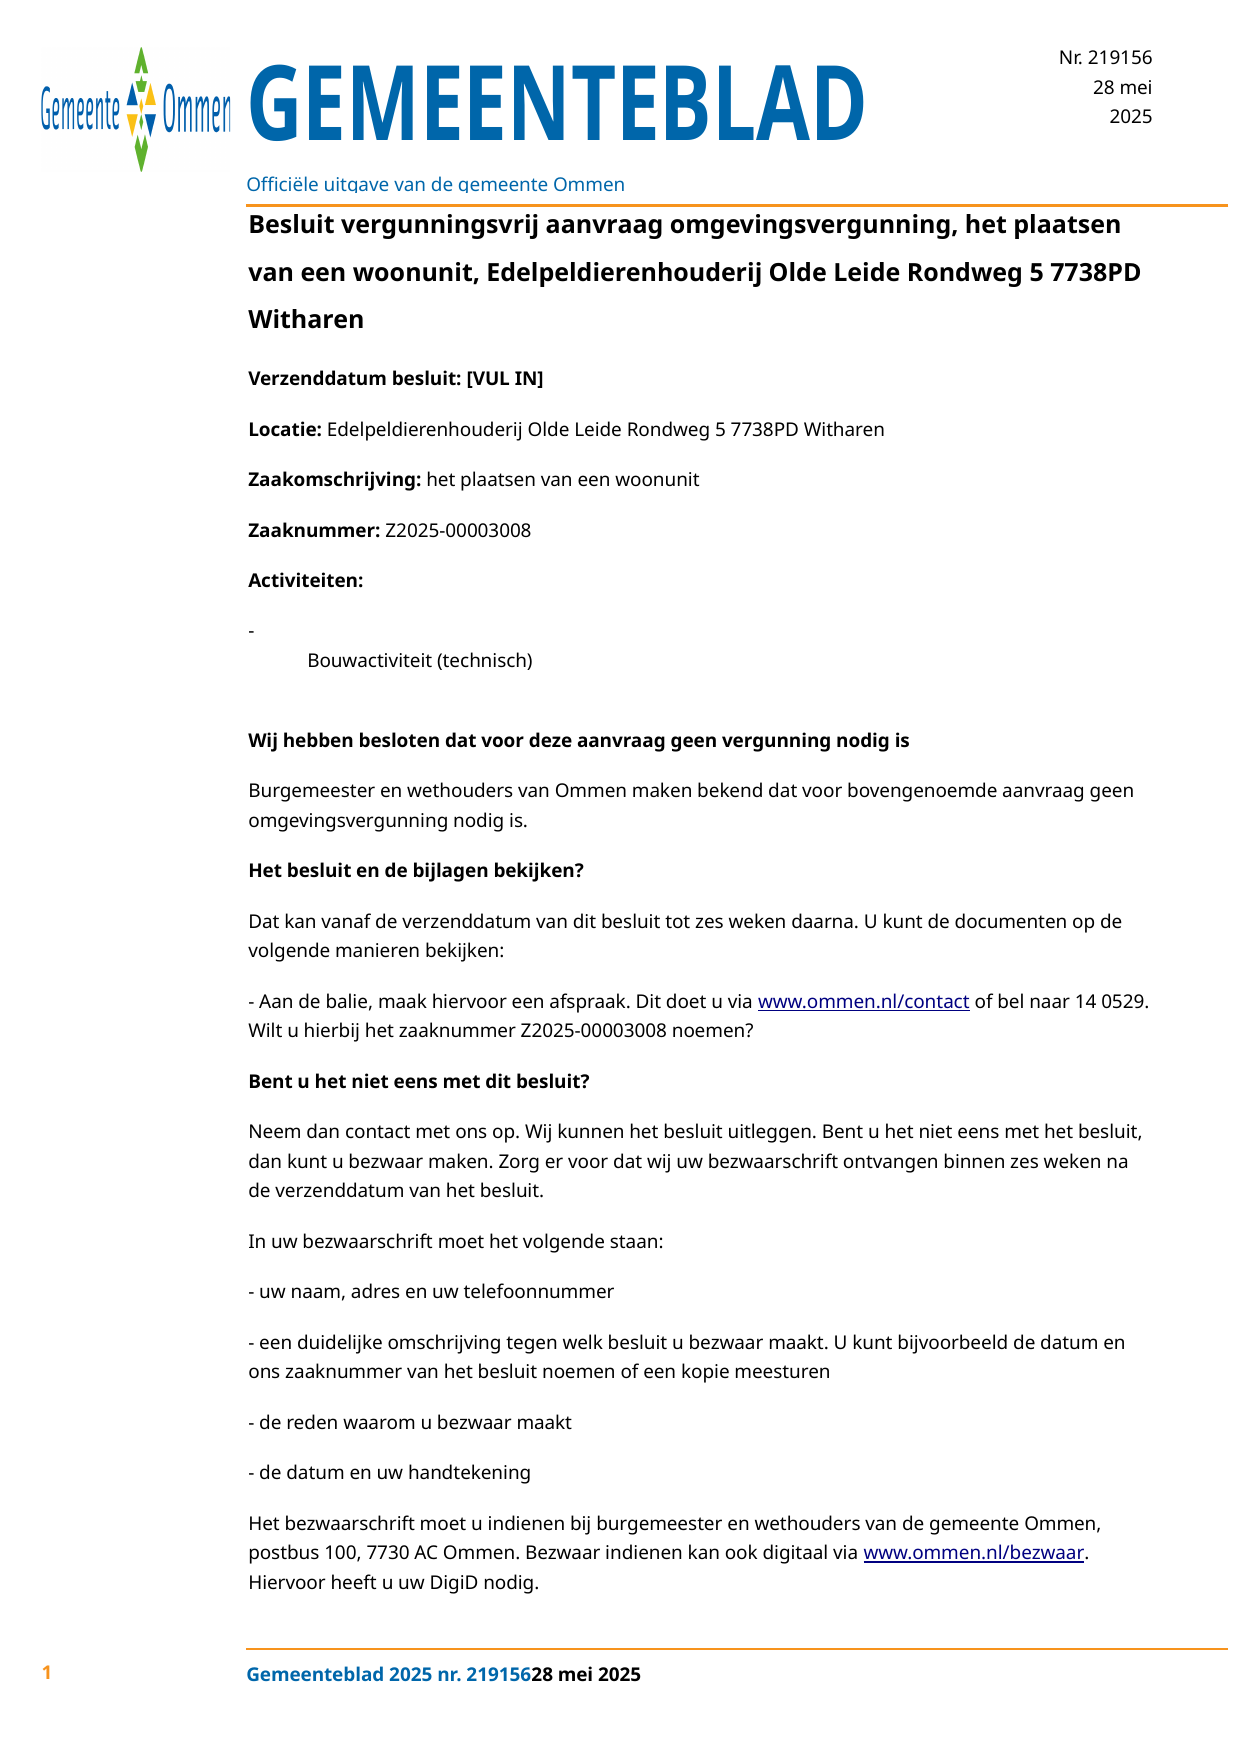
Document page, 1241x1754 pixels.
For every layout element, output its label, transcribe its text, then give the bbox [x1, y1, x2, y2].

text Burgemeester en wethouders van Ommen maken bekend dat voor bovengenoemde aanvraag geen omgevingsvergunning nodig is. [248, 778, 1152, 833]
text Bent u het niet eens met dit besluit? [248, 1068, 1152, 1094]
text Het besluit en de bijlagen bekijken? [248, 858, 1152, 883]
text - Aan de balie, maak hiervoor een afspraak. Dit doet u via www.ommen.nl/contact of bel naar 14 0529. Wilt u hierbij het zaaknummer Z2025-00003008 noemen? [248, 988, 1152, 1043]
text Het bezwaarschrift moet u indienen bij burgemeester en wethouders van de gemeente Ommen, postbus 100, 7730 AC Ommen. Bezwaar indienen kan ook digitaal via www.ommen.nl/bezwaar. Hiervoor heeft u uw DigiD nodig. [248, 1510, 1152, 1594]
text Wij hebben besloten dat voor deze aanvraag geen vergunning nodig is [248, 727, 1152, 753]
text Besluit vergunningsvrij aanvraag omgevingsvergunning, het plaatsen van een woonunit, Edelpeldierenhouderij Olde Leide Rondweg 5 7738PD Witharen [248, 207, 1152, 336]
text Neem dan contact met ons op. Wij kunnen het besluit uitleggen. Bent u het niet eens met het besluit, dan kunt u bezwaar maken. Zorg er voor dat wij uw bezwaarschrift ontvangen binnen zes weken na de verzenddatum van het besluit. [248, 1118, 1152, 1203]
text In uw bezwaarschrift moet het volgende staan: [248, 1228, 1152, 1254]
text Verzenddatum besluit: [VUL IN] [248, 366, 1152, 391]
text - de datum en uw handtekening [248, 1459, 1152, 1485]
text - een duidelijke omschrijving tegen welk besluit u bezwaar maakt. U kunt bijvoorbeeld de datum en ons zaaknummer van het besluit noemen of een kopie meesturen [248, 1329, 1152, 1384]
text - de reden waarom u bezwaar maakt [248, 1409, 1152, 1434]
list Bouwactiviteit (technisch) [248, 647, 1152, 673]
text Zaaknummer: Z2025-00003008 [248, 517, 1152, 542]
text - uw naam, adres en uw telefoonnummer [248, 1278, 1152, 1304]
picture [41, 47, 231, 172]
text Locatie: Edelpeldierenhouderij Olde Leide Rondweg 5 7738PD Witharen [248, 416, 1152, 442]
text Dat kan vanaf de verzenddatum van dit besluit tot zes weken daarna. U kunt de documenten op de volgende manieren bekijken: [248, 908, 1152, 963]
text Activiteiten: [248, 567, 1152, 593]
text Zaakomschrijving: het plaatsen van een woonunit [248, 466, 1152, 492]
